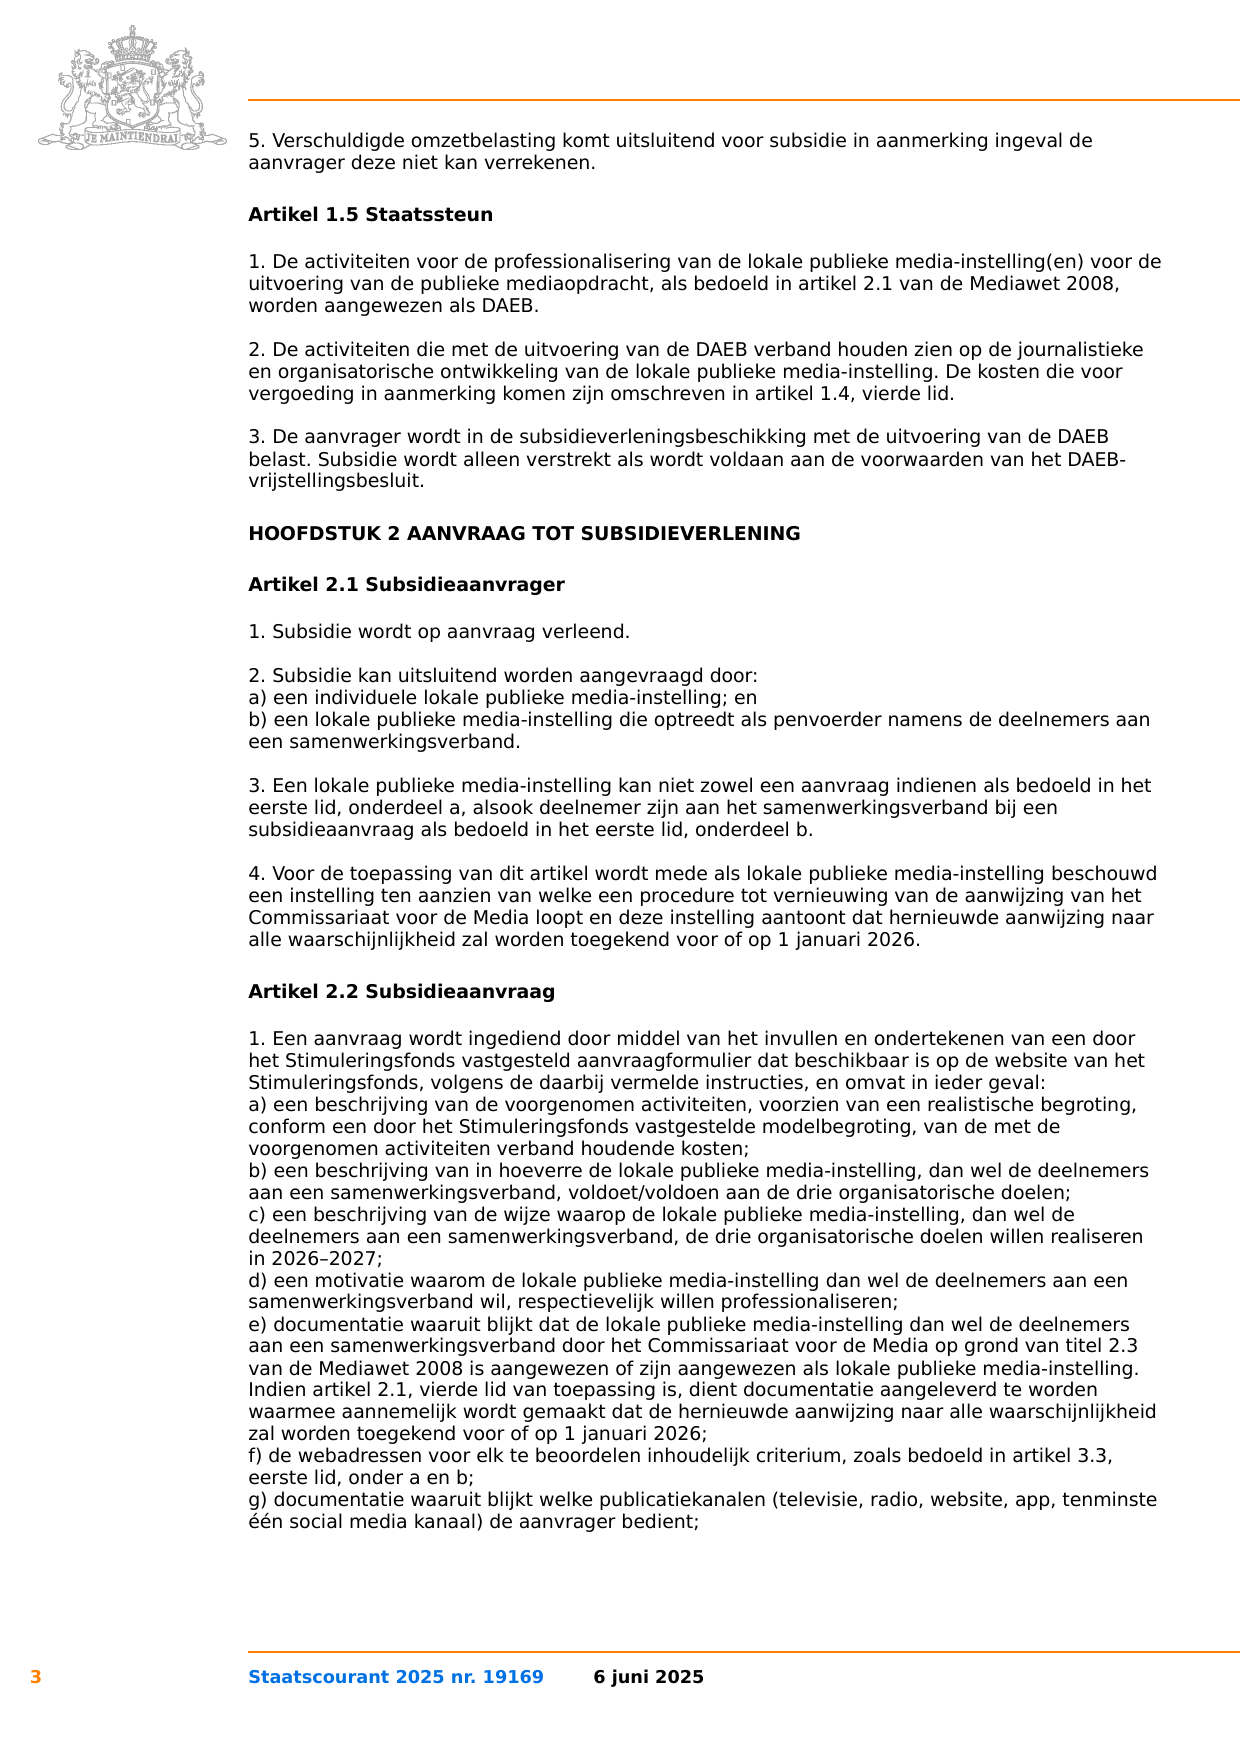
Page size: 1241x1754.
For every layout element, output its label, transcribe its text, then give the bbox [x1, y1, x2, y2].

picture [38, 25, 227, 150]
text e) documentatie waaruit blijkt dat de lokale publieke media-instelling dan wel de deelnemers aan een samenwerkingsverband door het Commissariaat voor de Media op grond van titel 2.3 van de Mediawet 2008 is aangewezen of zijn aangewezen als lokale publieke media-instelling. Indien artikel 2.1, vierde lid van toepassing is, dient documentatie aangeleverd te worden waarmee aannemelijk wordt gemaakt dat de hernieuwde aanwijzing naar alle waarschijnlijkheid zal worden toegekend voor of op 1 januari 2026; [248, 1313, 1163, 1445]
subtitle HOOFDSTUK 2 AANVRAAG TOT SUBSIDIEVERLENING [248, 522, 1163, 544]
text a) een individuele lokale publieke media-instelling; en [248, 687, 1163, 709]
text 3. Een lokale publieke media-instelling kan niet zowel een aanvraag indienen als bedoeld in het eerste lid, onderdeel a, alsook deelnemer zijn aan het samenwerkingsverband bij een subsidieaanvraag als bedoeld in het eerste lid, onderdeel b. [248, 775, 1163, 841]
subtitle Artikel 1.5 Staatssteun [248, 204, 1163, 226]
text 3. De aanvrager wordt in de subsidieverleningsbeschikking met de uitvoering van de DAEB belast. Subsidie wordt alleen verstrekt als wordt voldaan aan de voorwaarden van het DAEB-vrijstellingsbesluit. [248, 426, 1163, 492]
subtitle Artikel 2.2 Subsidieaanvraag [248, 981, 1163, 1003]
text b) een lokale publieke media-instelling die optreedt als penvoerder namens de deelnemers aan een samenwerkingsverband. [248, 709, 1163, 753]
text 2. De activiteiten die met de uitvoering van de DAEB verband houden zien op de journalistieke en organisatorische ontwikkeling van de lokale publieke media-instelling. De kosten die voor vergoeding in aanmerking komen zijn omschreven in artikel 1.4, vierde lid. [248, 339, 1163, 404]
text 1. Subsidie wordt op aanvraag verleend. [248, 621, 1163, 643]
text f) de webadressen voor elk te beoordelen inhoudelijk criterium, zoals bedoeld in artikel 3.3, eerste lid, onder a en b; [248, 1445, 1163, 1489]
text g) documentatie waaruit blijkt welke publicatiekanalen (televisie, radio, website, app, tenminste één social media kanaal) de aanvrager bedient; [248, 1489, 1163, 1533]
text 1. Een aanvraag wordt ingediend door middel van het invullen en ondertekenen van een door het Stimuleringsfonds vastgesteld aanvraagformulier dat beschikbaar is op de website van het Stimuleringsfonds, volgens de daarbij vermelde instructies, en omvat in ieder geval: [248, 1028, 1163, 1094]
text 2. Subsidie kan uitsluitend worden aangevraagd door: [248, 665, 1163, 687]
text 4. Voor de toepassing van dit artikel wordt mede als lokale publieke media-instelling beschouwd een instelling ten aanzien van welke een procedure tot vernieuwing van de aanwijzing van het Commissariaat voor de Media loopt en deze instelling aantoont dat hernieuwde aanwijzing naar alle waarschijnlijkheid zal worden toegekend voor of op 1 januari 2026. [248, 863, 1163, 951]
text 5. Verschuldigde omzetbelasting komt uitsluitend voor subsidie in aanmerking ingeval de aanvrager deze niet kan verrekenen. [248, 130, 1163, 174]
text 1. De activiteiten voor de professionalisering van de lokale publieke media-instelling(en) voor de uitvoering van de publieke mediaopdracht, als bedoeld in artikel 2.1 van de Mediawet 2008, worden aangewezen als DAEB. [248, 251, 1163, 317]
text c) een beschrijving van de wijze waarop de lokale publieke media-instelling, dan wel de deelnemers aan een samenwerkingsverband, de drie organisatorische doelen willen realiseren in 2026–2027; [248, 1203, 1163, 1269]
text d) een motivatie waarom de lokale publieke media-instelling dan wel de deelnemers aan een samenwerkingsverband wil, respectievelijk willen professionaliseren; [248, 1269, 1163, 1313]
text a) een beschrijving van de voorgenomen activiteiten, voorzien van een realistische begroting, conform een door het Stimuleringsfonds vastgestelde modelbegroting, van de met de voorgenomen activiteiten verband houdende kosten; [248, 1094, 1163, 1159]
subtitle Artikel 2.1 Subsidieaanvrager [248, 574, 1163, 596]
text b) een beschrijving van in hoeverre de lokale publieke media-instelling, dan wel de deelnemers aan een samenwerkingsverband, voldoet/voldoen aan de drie organisatorische doelen; [248, 1159, 1163, 1203]
